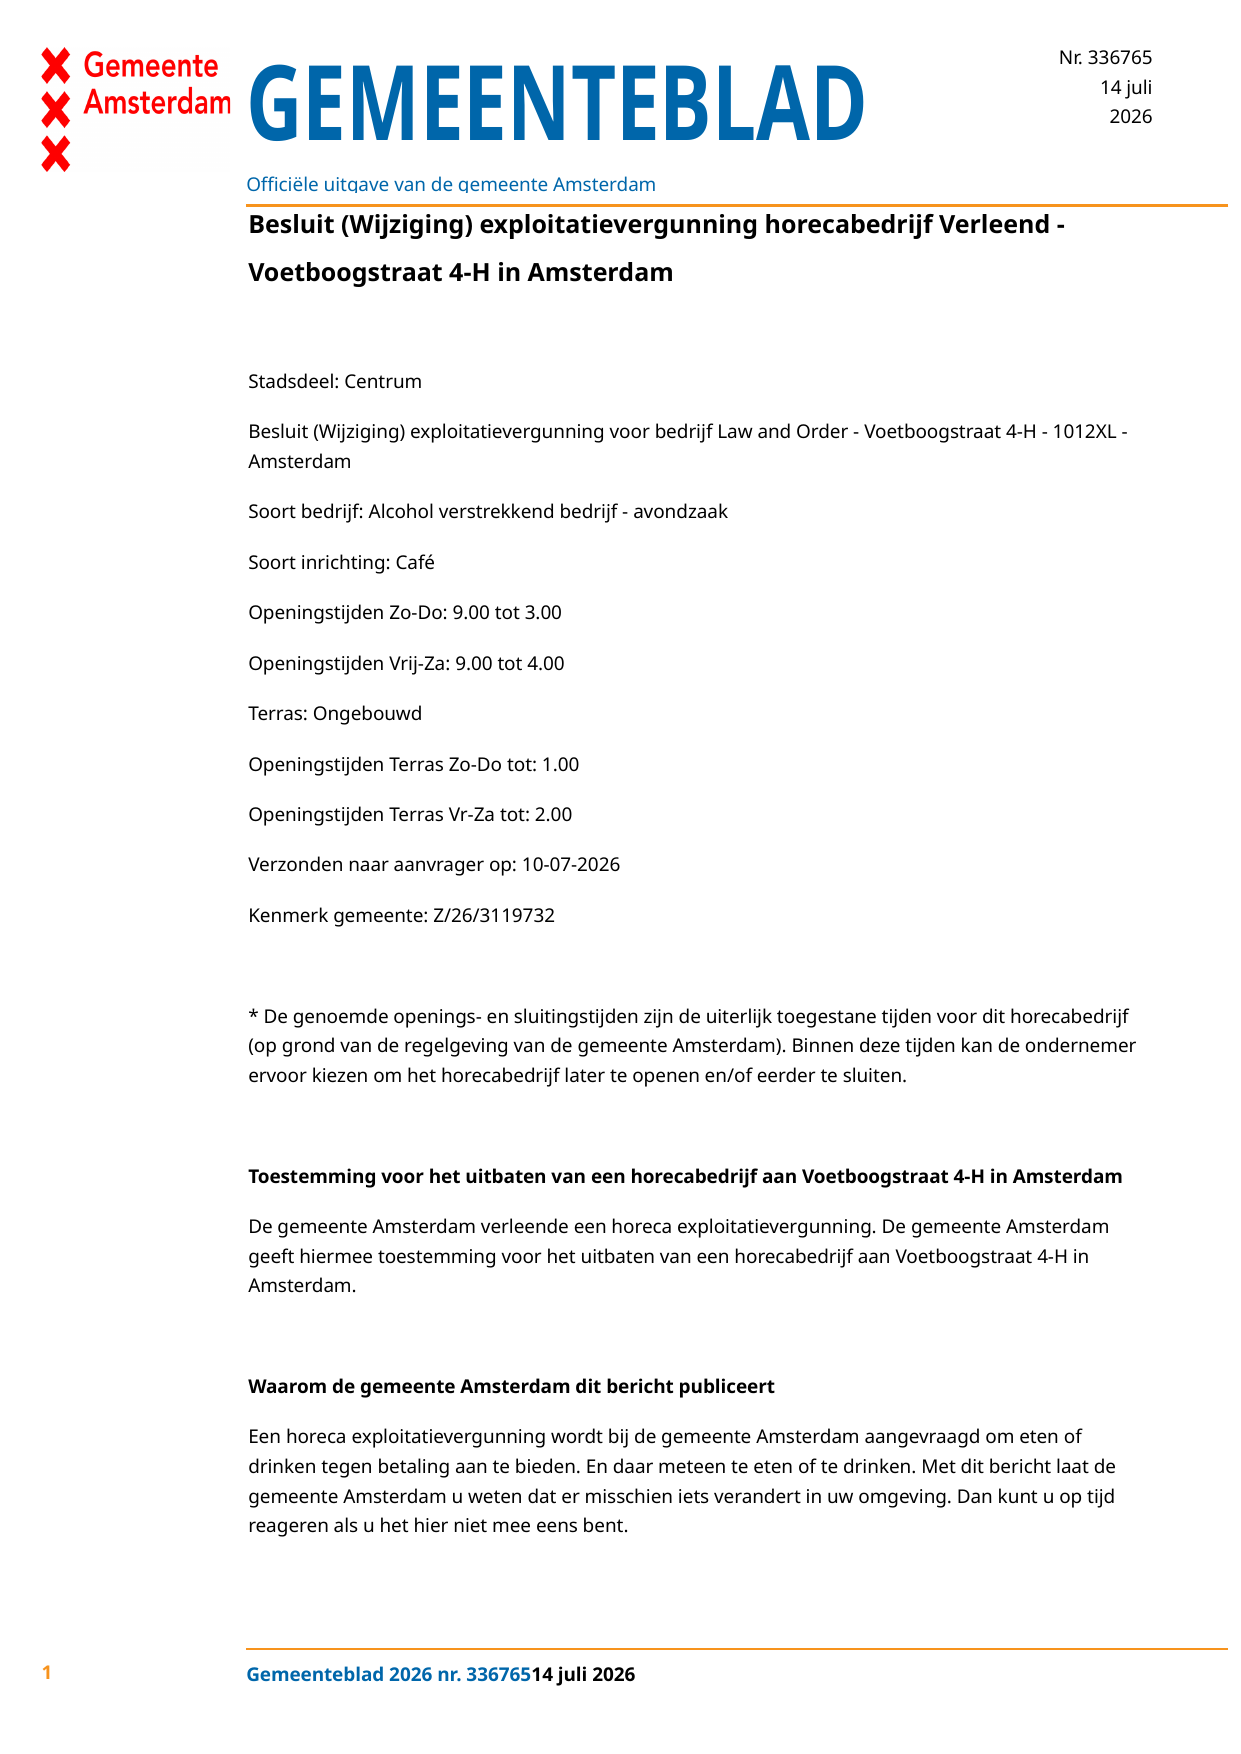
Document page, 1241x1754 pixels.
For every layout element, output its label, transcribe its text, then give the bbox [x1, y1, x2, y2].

text Besluit (Wijziging) exploitatievergunning horecabedrijf Verleend - Voetboogstraat 4-H in Amsterdam [248, 207, 1152, 288]
text * De genoemde openings- en sluitingstijden zijn de uiterlijk toegestane tijden voor dit horecabedrijf (op grond van de regelgeving van de gemeente Amsterdam). Binnen deze tijden kan de ondernemer ervoor kiezen om het horecabedrijf later te openen en/of eerder te sluiten. [248, 1003, 1152, 1088]
text Een horeca exploitatievergunning wordt bij de gemeente Amsterdam aangevraagd om eten of drinken tegen betaling aan te bieden. En daar meteen te eten of te drinken. Met dit bericht laat de gemeente Amsterdam u weten dat er misschien iets verandert in uw omgeving. Dan kunt u op tijd reageren als u het hier niet mee eens bent. [248, 1424, 1152, 1538]
text Toestemming voor het uitbaten van een horecabedrijf aan Voetboogstraat 4-H in Amsterdam [248, 1163, 1152, 1189]
text Openingstijden Terras Vr-Za tot: 2.00 [248, 801, 1152, 827]
text Kenmerk gemeente: Z/26/3119732 [248, 902, 1152, 928]
text Openingstijden Terras Zo-Do tot: 1.00 [248, 751, 1152, 777]
text Stadsdeel: Centrum [248, 368, 1152, 394]
text De gemeente Amsterdam verleende een horeca exploitatievergunning. De gemeente Amsterdam geeft hiermee toestemming voor het uitbaten van een horecabedrijf aan Voetboogstraat 4-H in Amsterdam. [248, 1213, 1152, 1298]
text Terras: Ongebouwd [248, 700, 1152, 726]
text Soort inrichting: Café [248, 549, 1152, 575]
text Openingstijden Zo-Do: 9.00 tot 3.00 [248, 599, 1152, 625]
text Verzonden naar aanvrager op: 10-07-2026 [248, 852, 1152, 877]
text Soort bedrijf: Alcohol verstrekkend bedrijf - avondzaak [248, 499, 1152, 524]
text Waarom de gemeente Amsterdam dit bericht publiceert [248, 1373, 1152, 1399]
picture [41, 47, 231, 172]
text Openingstijden Vrij-Za: 9.00 tot 4.00 [248, 650, 1152, 676]
text Besluit (Wijziging) exploitatievergunning voor bedrijf Law and Order - Voetboogstraat 4-H - 1012XL - Amsterdam [248, 419, 1152, 474]
